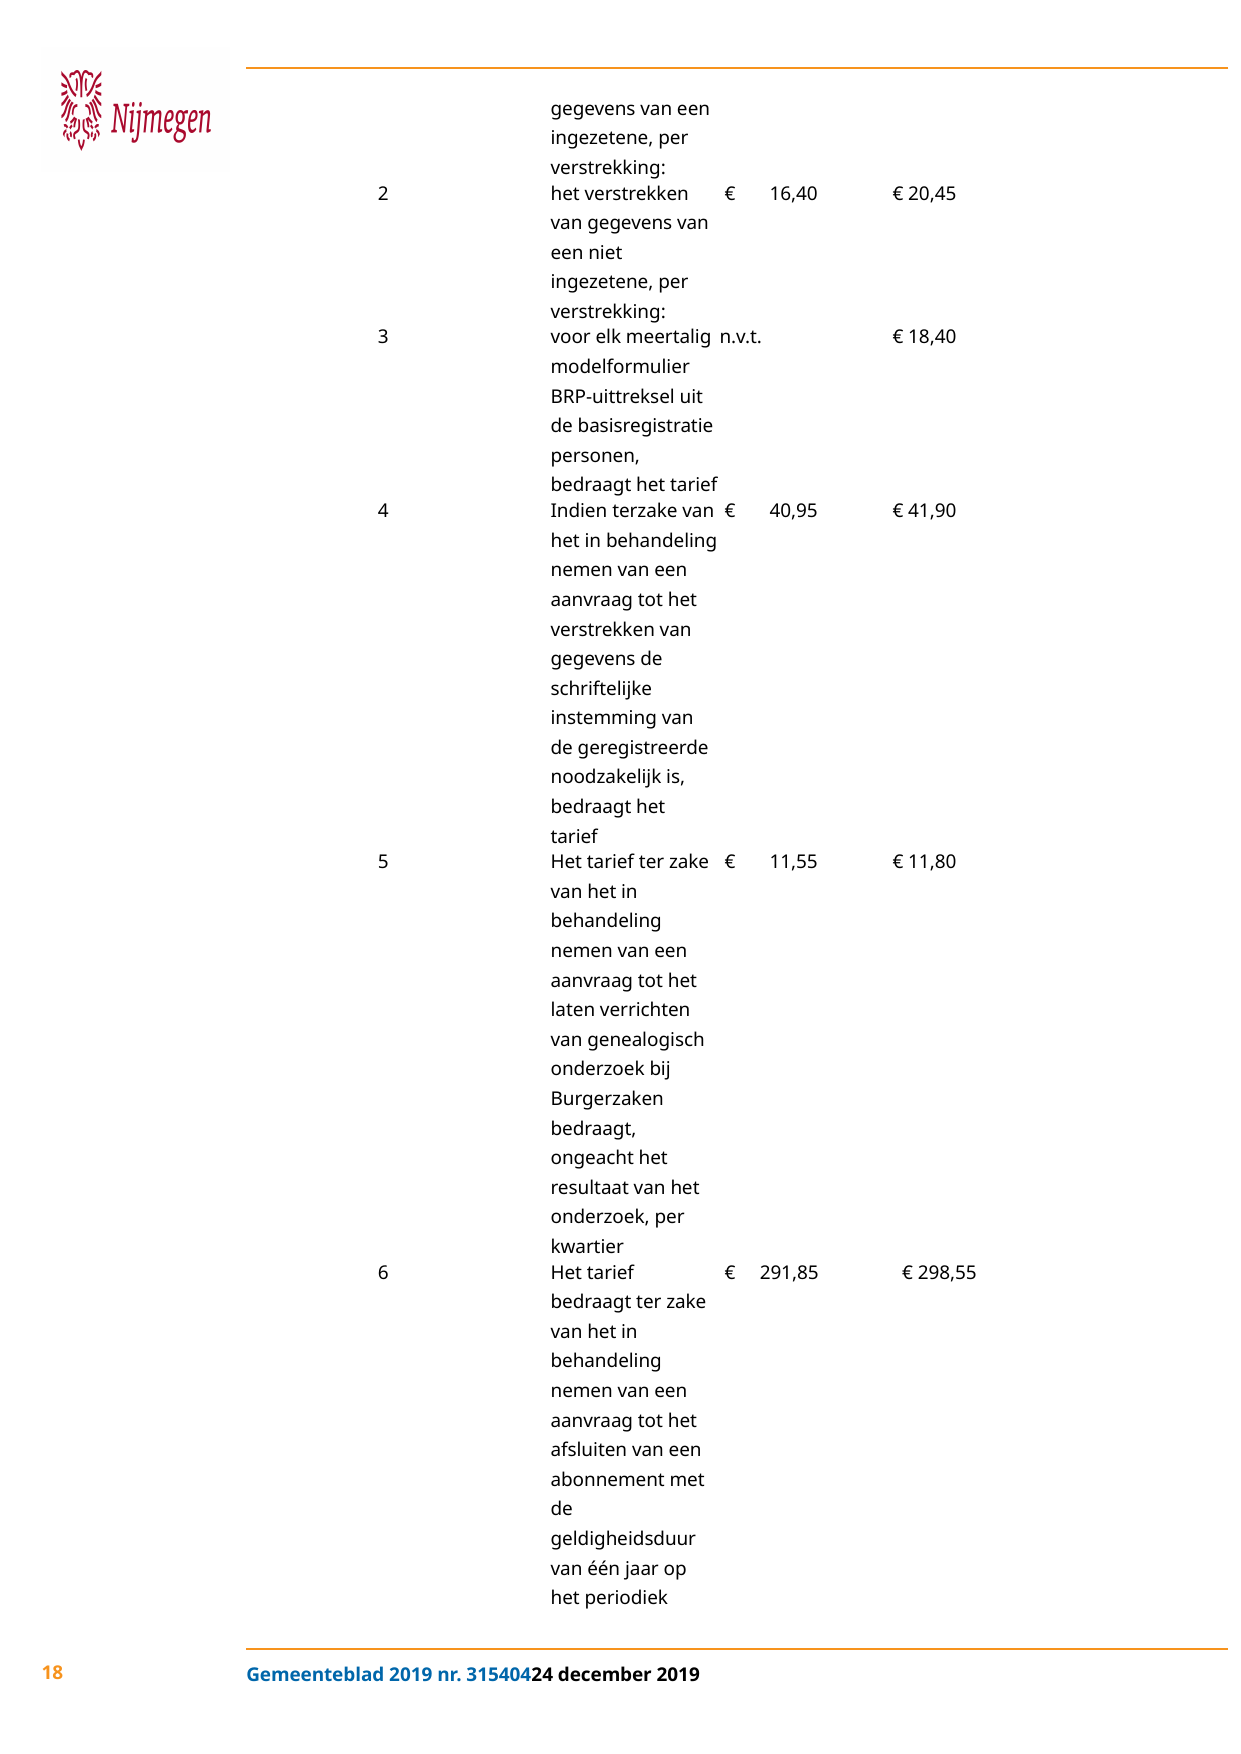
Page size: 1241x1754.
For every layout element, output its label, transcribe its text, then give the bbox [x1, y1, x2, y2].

table_cell € 18,40 [892, 324, 1152, 497]
table_cell [248, 498, 378, 848]
table_cell € 11,55 [719, 849, 892, 1259]
table_cell [464, 1259, 550, 1610]
table_cell voor elk meertalig modelformulier BRP-uittreksel uit de basisregistratie personen, bedraagt het tarief [550, 324, 719, 497]
table_cell [719, 95, 892, 180]
table_cell [464, 180, 550, 324]
table_cell n.v.t. [719, 324, 892, 497]
table_cell [892, 95, 1152, 180]
table_cell 6 [378, 1259, 464, 1610]
table_cell € 11,80 [892, 849, 1152, 1259]
table_cell 4 [378, 498, 464, 848]
table_cell 2 [378, 180, 464, 324]
table_cell [464, 849, 550, 1259]
table_cell Indien terzake van het in behandeling nemen van een aanvraag tot het verstrekken van gegevens de schriftelijke instemming van de geregistreerde noodzakelijk is, bedraagt het tarief [550, 498, 719, 848]
table_cell [248, 1259, 378, 1610]
table_cell [248, 849, 378, 1259]
table_cell [464, 324, 550, 497]
table_cell 5 [378, 849, 464, 1259]
table_cell € 20,45 [892, 180, 1152, 324]
table_cell Het tarief ter zake van het in behandeling nemen van een aanvraag tot het laten verrichten van genealogisch onderzoek bij Burgerzaken bedraagt, ongeacht het resultaat van het onderzoek, per kwartier [550, 849, 719, 1259]
table_cell [464, 95, 550, 180]
table_cell [248, 180, 378, 324]
table_cell gegevens van een ingezetene, per verstrekking: [550, 95, 719, 180]
table_cell € 40,95 [719, 498, 892, 848]
table_cell Het tarief bedraagt ter zake van het in behandeling nemen van een aanvraag tot het afsluiten van een abonnement met de geldigheidsduur van één jaar op het periodiek [550, 1259, 719, 1610]
table_cell [464, 498, 550, 848]
table_cell € 16,40 [719, 180, 892, 324]
table_cell [378, 95, 464, 180]
table_cell 3 [378, 324, 464, 497]
table_cell € 298,55 [892, 1259, 1152, 1610]
table_cell [248, 324, 378, 497]
table_cell [248, 95, 378, 180]
picture [41, 47, 231, 172]
table_cell € 41,90 [892, 498, 1152, 848]
table_cell € 291,85 [719, 1259, 892, 1610]
table_cell het verstrekken van gegevens van een niet ingezetene, per verstrekking: [550, 180, 719, 324]
